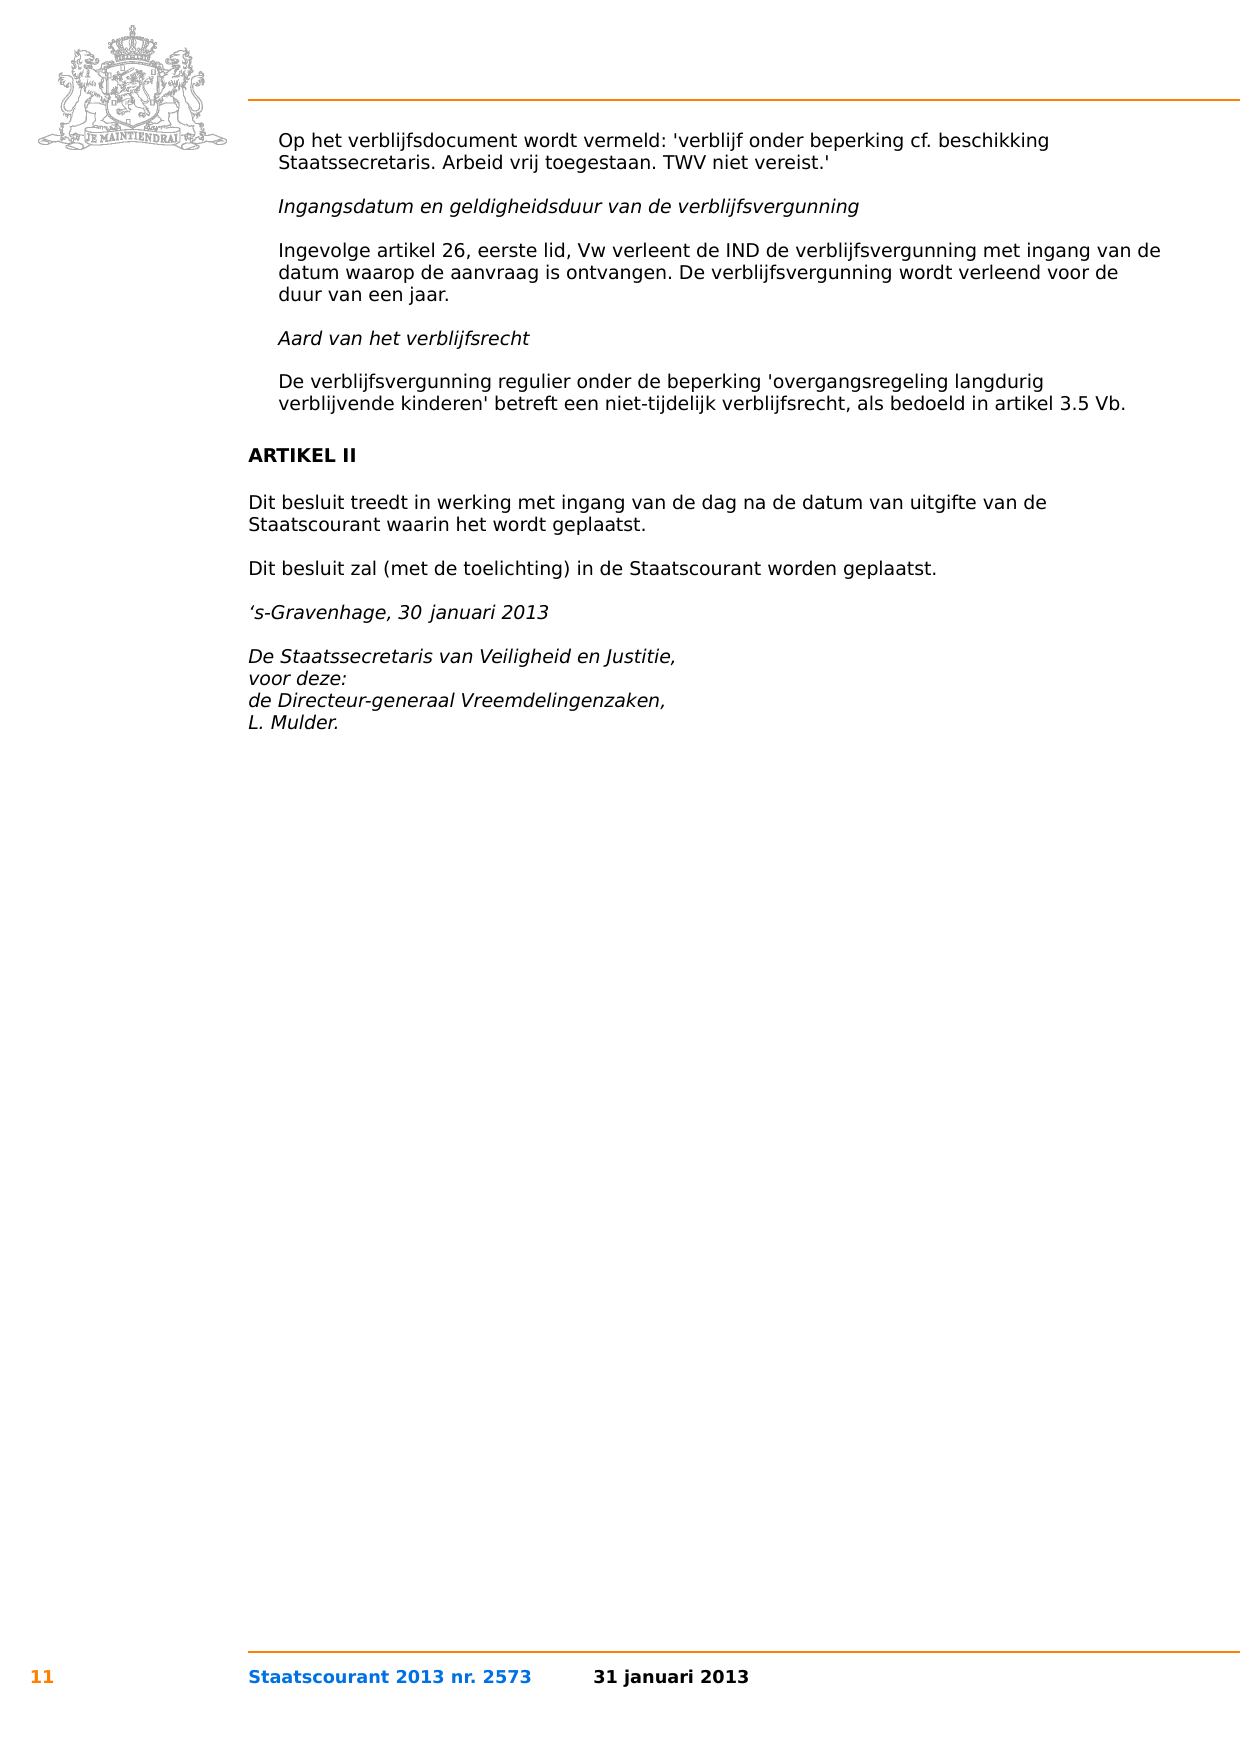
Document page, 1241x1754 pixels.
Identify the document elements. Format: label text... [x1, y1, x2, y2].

text ‘s-Gravenhage, 30 januari 2013 [248, 602, 1163, 624]
subtitle Aard van het verblijfsrecht [278, 327, 1163, 349]
picture [38, 25, 227, 150]
text Op het verblijfsdocument wordt vermeld: 'verblijf onder beperking cf. beschikking Staatssecretaris. Arbeid vrij toegestaan. TWV niet vereist.' [278, 130, 1163, 174]
subtitle ARTIKEL II [248, 445, 1163, 467]
text Dit besluit zal (met de toelichting) in de Staatscourant worden geplaatst. [248, 558, 1163, 580]
text Ingevolge artikel 26, eerste lid, Vw verleent de IND de verblijfsvergunning met ingang van de datum waarop de aanvraag is ontvangen. De verblijfsvergunning wordt verleend voor de duur van een jaar. [278, 239, 1163, 306]
text De Staatssecretaris van Veiligheid en Justitie, voor deze: de Directeur-generaal Vreemdelingenzaken, L. Mulder. [248, 646, 1163, 734]
text De verblijfsvergunning regulier onder de beperking 'overgangsregeling langdurig verblijvende kinderen' betreft een niet-tijdelijk verblijfsrecht, als bedoeld in artikel 3.5 Vb. [278, 371, 1163, 415]
subtitle Ingangsdatum en geldigheidsduur van de verblijfsvergunning [278, 196, 1163, 218]
text Dit besluit treedt in werking met ingang van de dag na de datum van uitgifte van de Staatscourant waarin het wordt geplaatst. [248, 492, 1163, 536]
